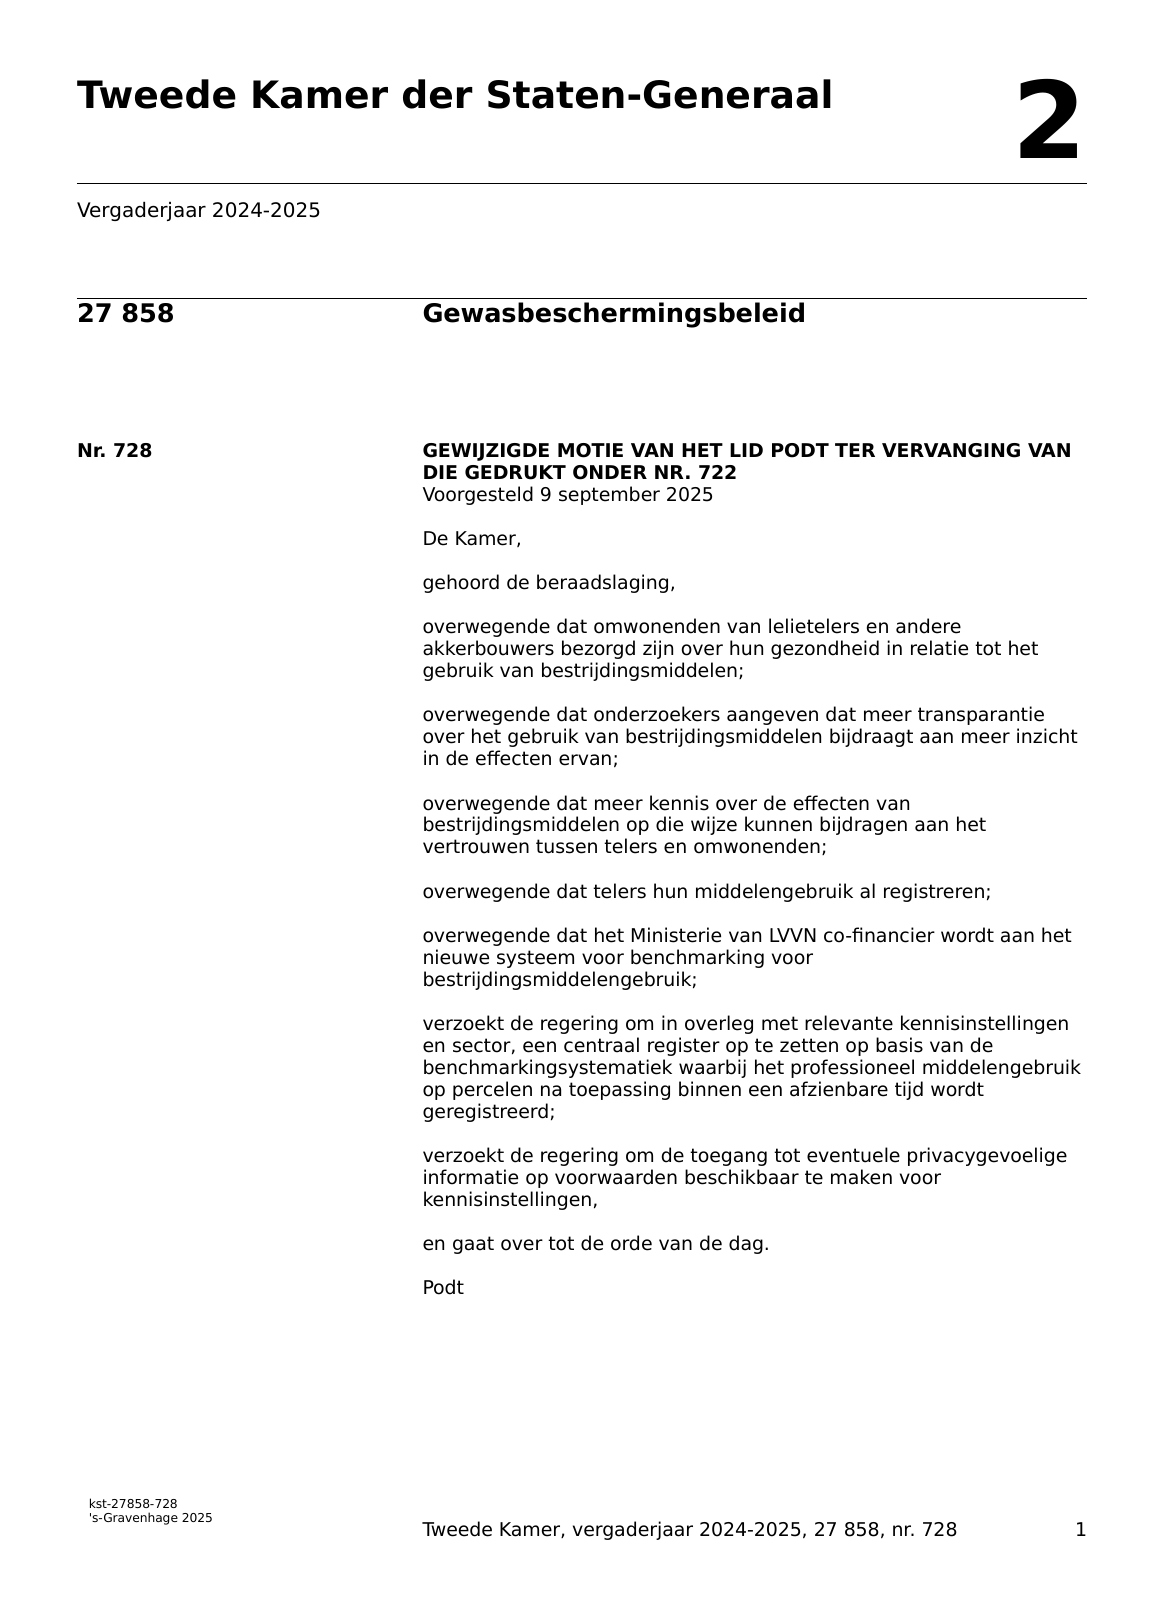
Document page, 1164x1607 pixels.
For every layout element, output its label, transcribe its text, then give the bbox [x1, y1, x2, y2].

table_header 2 [886, 59, 1087, 183]
text overwegende dat meer kennis over de effecten van bestrijdingsmiddelen op die wijze kunnen bijdragen aan het vertrouwen tussen telers en omwonenden; [422, 792, 1087, 858]
text Podt [422, 1277, 1087, 1299]
text en gaat over tot de orde van de dag. [422, 1233, 1087, 1255]
text overwegende dat het Ministerie van LVVN co-financier wordt aan het nieuwe systeem voor benchmarking voor bestrijdingsmiddelengebruik; [422, 925, 1087, 991]
text verzoekt de regering om in overleg met relevante kennisinstellingen en sector, een centraal register op te zetten op basis van de benchmarkingsystematiek waarbij het professioneel middelengebruik op percelen na toepassing binnen een afzienbare tijd wordt geregistreerd; [422, 1013, 1087, 1123]
text verzoekt de regering om de toegang tot eventuele privacygevoelige informatie op voorwaarden beschikbaar te maken voor kennisinstellingen, [422, 1145, 1087, 1211]
text Voorgesteld 9 september 2025 [422, 484, 1087, 506]
text kst-27858-728 [88, 1497, 323, 1511]
text gehoord de beraadslaging, [422, 572, 1087, 594]
text overwegende dat telers hun middelengebruik al registreren; [422, 881, 1087, 902]
text overwegende dat onderzoekers aangeven dat meer transparantie over het gebruik van bestrijdingsmiddelen bijdraagt aan meer inzicht in de effecten ervan; [422, 704, 1087, 770]
text 's-Gravenhage 2025 [88, 1511, 323, 1525]
subtitle Nr. 728 GEWIJZIGDE MOTIE VAN HET LID PODT TER VERVANGING VAN DIE GEDRUKT ONDER NR. 722 [77, 440, 1087, 484]
table_header Tweede Kamer der Staten-Generaal [77, 59, 886, 183]
table_cell Vergaderjaar 2024-2025 [77, 184, 1087, 298]
text overwegende dat omwonenden van lelietelers en andere akkerbouwers bezorgd zijn over hun gezondheid in relatie tot het gebruik van bestrijdingsmiddelen; [422, 616, 1087, 682]
text De Kamer, [422, 528, 1087, 550]
subtitle 27 858 Gewasbeschermingsbeleid [77, 299, 1087, 329]
